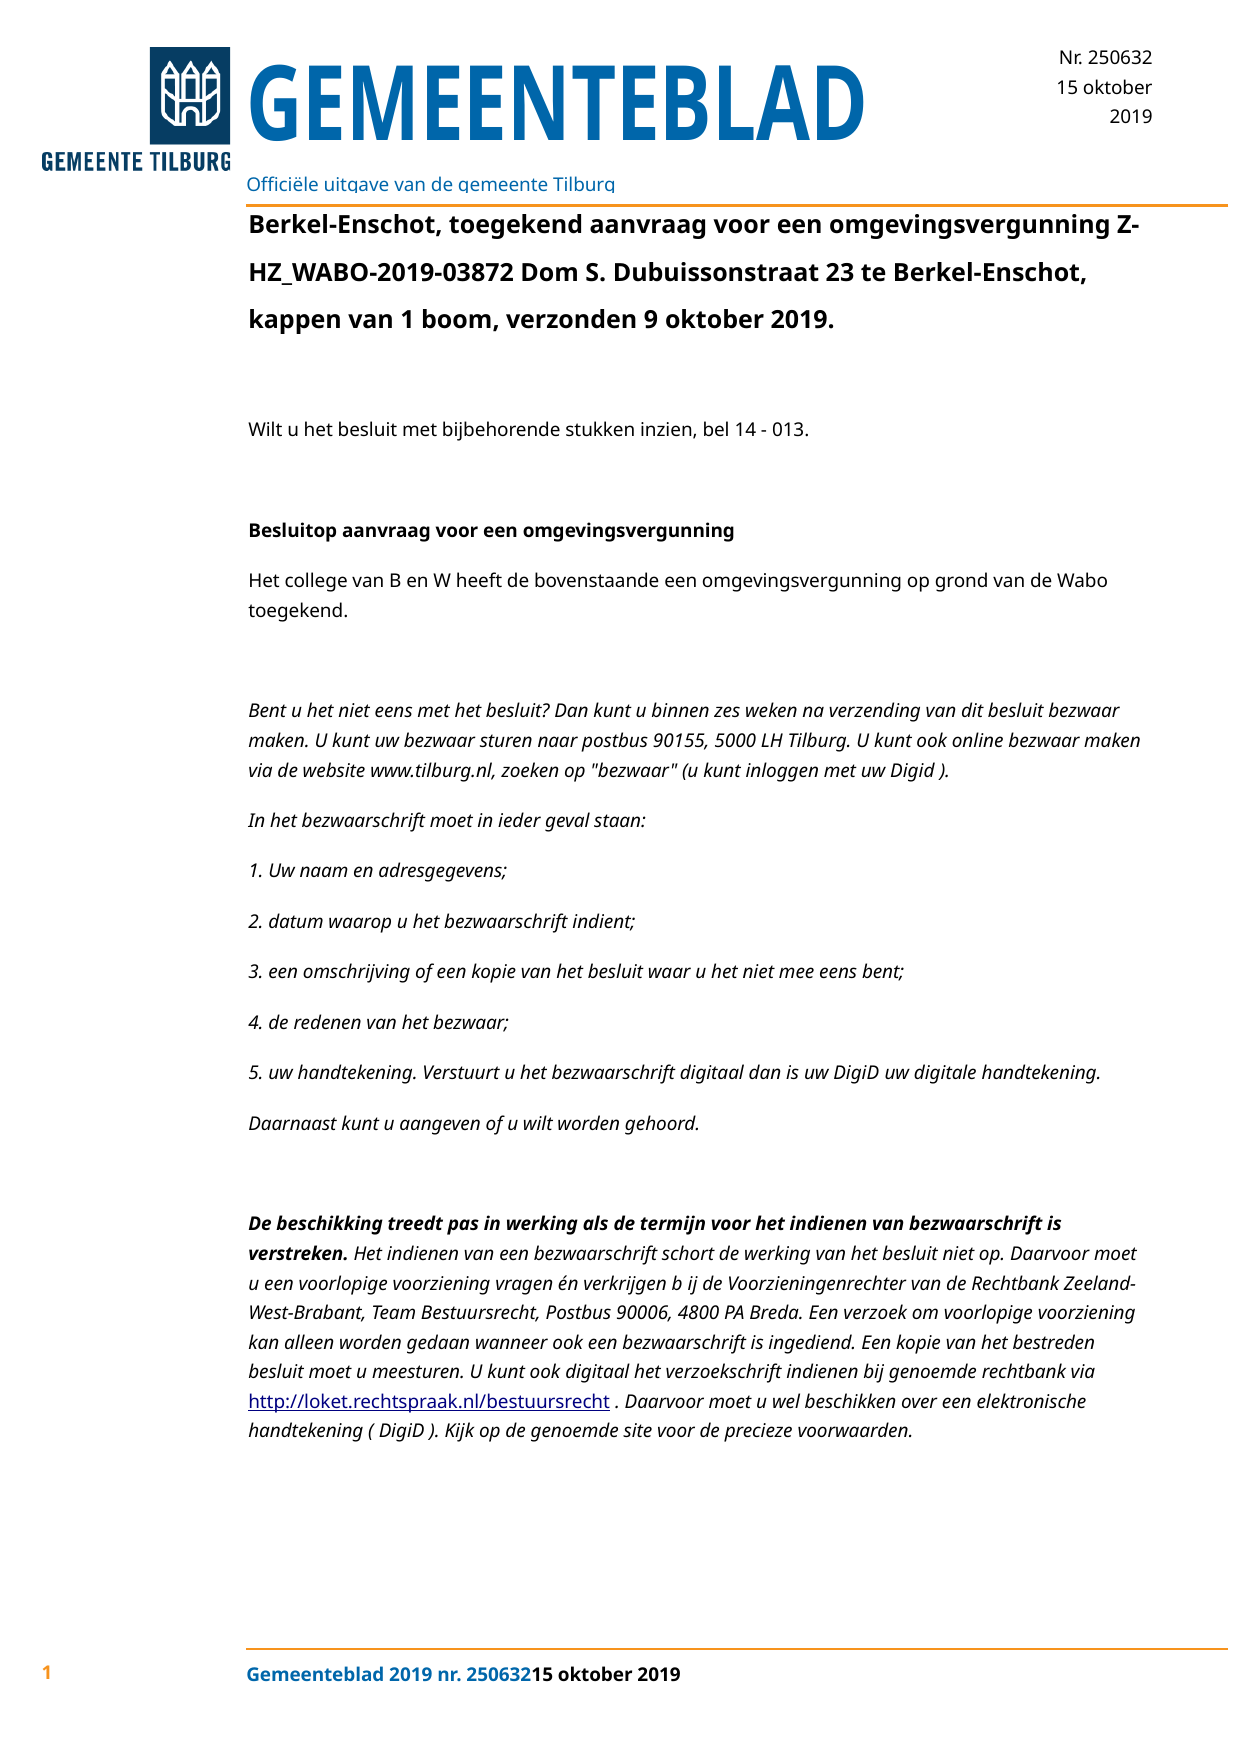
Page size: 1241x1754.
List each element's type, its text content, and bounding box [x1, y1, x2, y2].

text Daarnaast kunt u aangeven of u wilt worden gehoord. [248, 1110, 1152, 1135]
text Wilt u het besluit met bijbehorende stukken inzien, bel 14 - 013. [248, 416, 1152, 442]
text 1. Uw naam en adresgegevens; [248, 858, 1152, 883]
text In het bezwaarschrift moet in ieder geval staan: [248, 807, 1152, 833]
text 4. de redenen van het bezwaar; [248, 1009, 1152, 1034]
text Bent u het niet eens met het besluit? Dan kunt u binnen zes weken na verzending van dit besluit bezwaar maken. U kunt uw bezwaar sturen naar postbus 90155, 5000 LH Tilburg. U kunt ook online bezwaar maken via de website www.tilburg.nl, zoeken op "bezwaar" (u kunt inloggen met uw Digid ). [248, 698, 1152, 782]
text De beschikking treedt pas in werking als de termijn voor het indienen van bezwaarschrift is verstreken. Het indienen van een bezwaarschrift schort de werking van het besluit niet op. Daarvoor moet u een voorlopige voorziening vragen én verkrijgen b ij de Voorzieningenrechter van de Rechtbank Zeeland-West-Brabant, Team Bestuursrecht, Postbus 90006, 4800 PA Breda. Een verzoek om voorlopige voorziening kan alleen worden gedaan wanneer ook een bezwaarschrift is ingediend. Een kopie van het bestreden besluit moet u meesturen. U kunt ook digitaal het verzoekschrift indienen bij genoemde rechtbank via http://loket.rechtspraak.nl/bestuursrecht . Daarvoor moet u wel beschikken over een elektronische handtekening ( DigiD ). Kijk op de genoemde site voor de precieze voorwaarden. [248, 1211, 1152, 1443]
text Berkel-Enschot, toegekend aanvraag voor een omgevingsvergunning Z-HZ_WABO-2019-03872 Dom S. Dubuissonstraat 23 te Berkel-Enschot, kappen van 1 boom, verzonden 9 oktober 2019. [248, 207, 1152, 336]
text 3. een omschrijving of een kopie van het besluit waar u het niet mee eens bent; [248, 958, 1152, 984]
text Het college van B en W heeft de bovenstaande een omgevingsvergunning op grond van de Wabo toegekend. [248, 567, 1152, 622]
text Besluitop aanvraag voor een omgevingsvergunning [248, 517, 1152, 542]
text 2. datum waarop u het bezwaarschrift indient; [248, 908, 1152, 934]
picture [41, 47, 231, 172]
text 5. uw handtekening. Verstuurt u het bezwaarschrift digitaal dan is uw DigiD uw digitale handtekening. [248, 1059, 1152, 1085]
